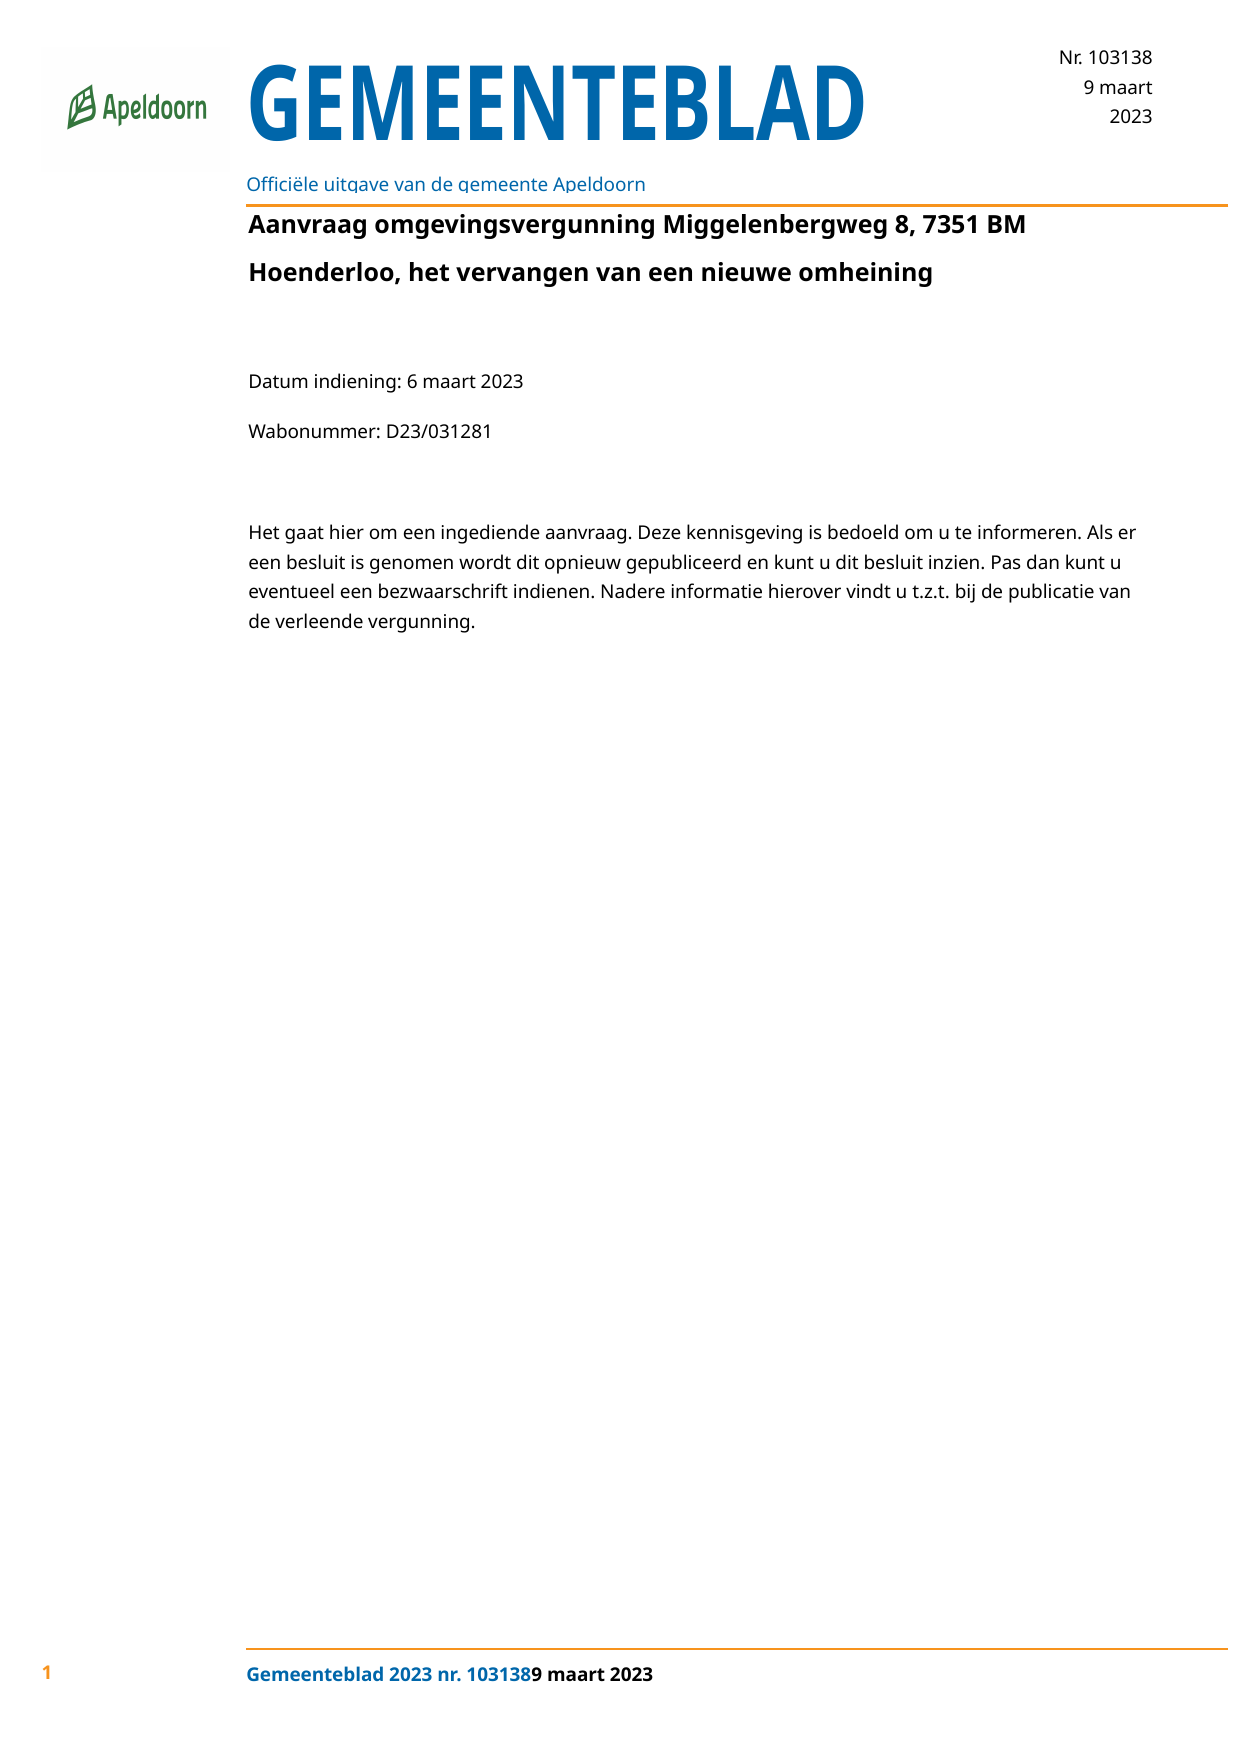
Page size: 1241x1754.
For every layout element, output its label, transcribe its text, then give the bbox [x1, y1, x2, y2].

text Datum indiening: 6 maart 2023 [248, 368, 1152, 394]
text Het gaat hier om een ingediende aanvraag. Deze kennisgeving is bedoeld om u te informeren. Als er een besluit is genomen wordt dit opnieuw gepubliceerd en kunt u dit besluit inzien. Pas dan kunt u eventueel een bezwaarschrift indienen. Nadere informatie hierover vindt u t.z.t. bij de publicatie van de verleende vergunning. [248, 519, 1152, 634]
text Wabonummer: D23/031281 [248, 419, 1152, 444]
text Aanvraag omgevingsvergunning Miggelenbergweg 8, 7351 BM Hoenderloo, het vervangen van een nieuwe omheining [248, 207, 1152, 288]
picture [41, 47, 231, 172]
